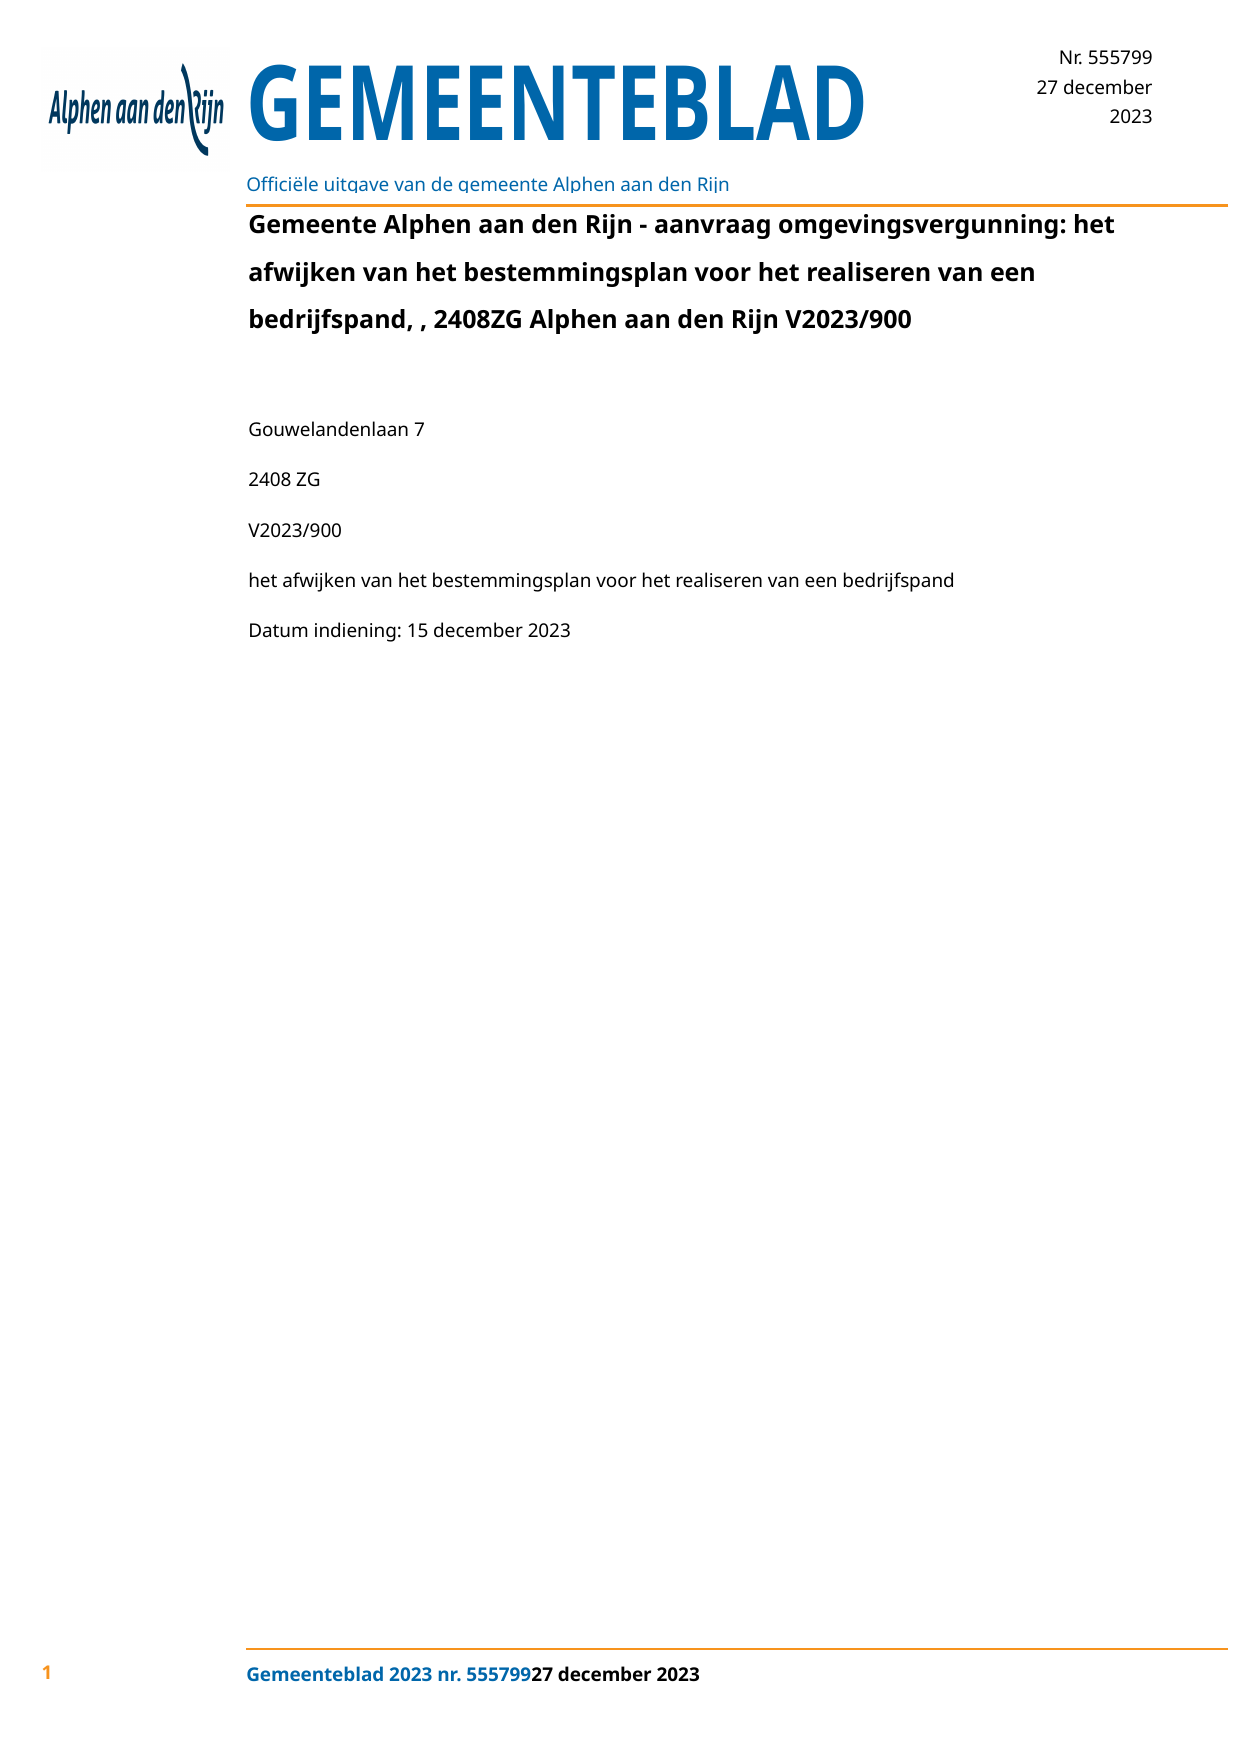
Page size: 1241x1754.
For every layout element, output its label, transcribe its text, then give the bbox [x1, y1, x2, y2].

text V2023/900 [248, 517, 1152, 542]
text Gemeente Alphen aan den Rijn - aanvraag omgevingsvergunning: het afwijken van het bestemmingsplan voor het realiseren van een bedrijfspand, , 2408ZG Alphen aan den Rijn V2023/900 [248, 207, 1152, 336]
text Gouwelandenlaan 7 [248, 416, 1152, 442]
text Datum indiening: 15 december 2023 [248, 618, 1152, 643]
picture [41, 47, 231, 172]
text het afwijken van het bestemmingsplan voor het realiseren van een bedrijfspand [248, 567, 1152, 593]
text 2408 ZG [248, 466, 1152, 492]
